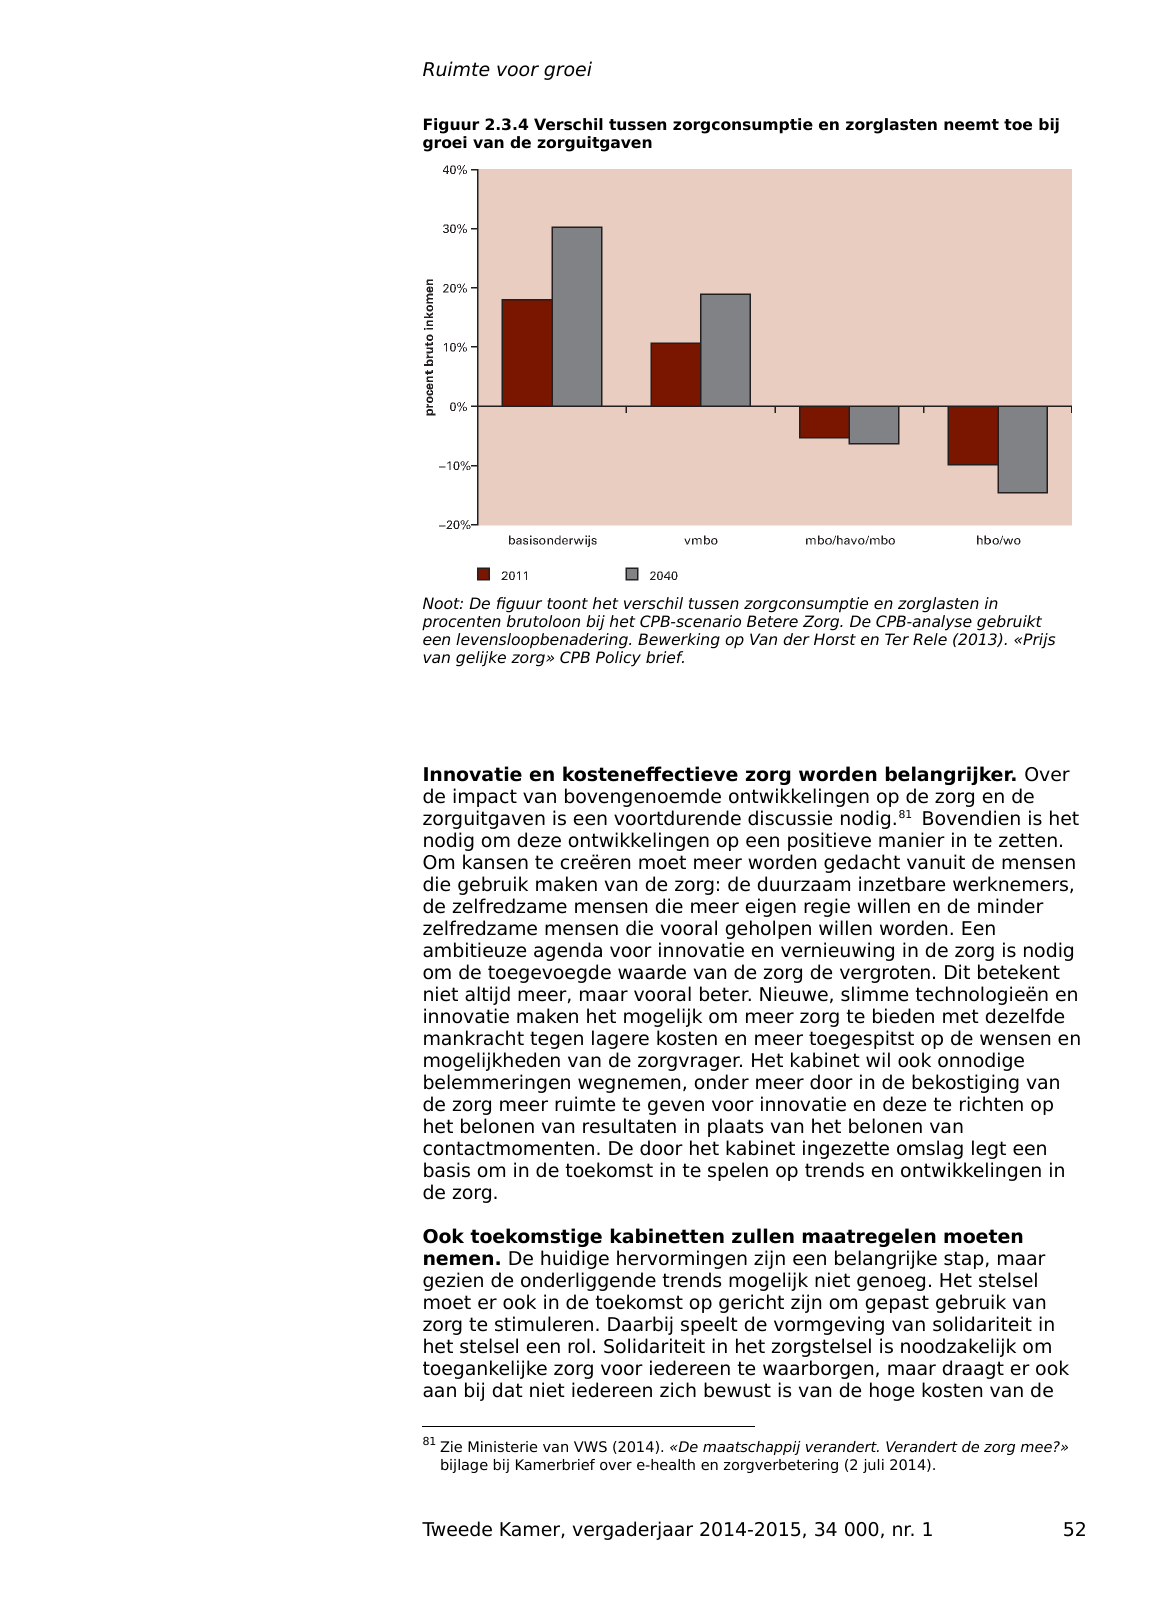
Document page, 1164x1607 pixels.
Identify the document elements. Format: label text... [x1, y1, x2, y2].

text Figuur 2.3.4 Verschil tussen zorgconsumptie en zorglasten neemt toe bij groei van de zorguitgaven [422, 116, 1072, 152]
text Ook toekomstige kabinetten zullen maatregelen moeten nemen. De huidige hervormingen zijn een belangrijke stap, maar gezien de onderliggende trends mogelijk niet genoeg. Het stelsel moet er ook in de toekomst op gericht zijn om gepast gebruik van zorg te stimuleren. Daarbij speelt de vormgeving van solidariteit in het stelsel een rol. Solidariteit in het zorgstelsel is noodzakelijk om toegankelijke zorg voor iedereen te waarborgen, maar draagt er ook aan bij dat niet iedereen zich bewust is van de hoge kosten van de [422, 1226, 1087, 1402]
text Innovatie en kosteneffectieve zorg worden belangrijker. Over de impact van bovengenoemde ontwikkelingen op de zorg en de zorguitgaven is een voortdurende discussie nodig. Bovendien is het nodig om deze ontwikkelingen op een positieve manier in te zetten. Om kansen te creëren moet meer worden gedacht vanuit de mensen die gebruik maken van de zorg: de duurzaam inzetbare werknemers, de zelfredzame mensen die meer eigen regie willen en de minder zelfredzame mensen die vooral geholpen willen worden. Een ambitieuze agenda voor innovatie en vernieuwing in de zorg is nodig om de toegevoegde waarde van de zorg de vergroten. Dit betekent niet altijd meer, maar vooral beter. Nieuwe, slimme technologieën en innovatie maken het mogelijk om meer zorg te bieden met dezelfde mankracht tegen lagere kosten en meer toegespitst op de wensen en mogelijkheden van de zorgvrager. Het kabinet wil ook onnodige belemmeringen wegnemen, onder meer door in de bekostiging van de zorg meer ruimte te geven voor innovatie en deze te richten op het belonen van resultaten in plaats van het belonen van contactmomenten. De door het kabinet ingezette omslag legt een basis om in de toekomst in te spelen op trends en ontwikkelingen in de zorg. [422, 764, 1087, 1204]
text Zie Ministerie van VWS (2014). «De maatschappij verandert. Verandert de zorg mee?» bijlage bij Kamerbrief over e-health en zorgverbetering (2 juli 2014). [422, 1435, 1087, 1474]
text Noot: De figuur toont het verschil tussen zorgconsumptie en zorglasten in procenten brutoloon bij het CPB-scenario Betere Zorg. De CPB-analyse gebruikt een levensloopbenadering. Bewerking op Van der Horst en Ter Rele (2013). «Prijs van gelijke zorg» CPB Policy brief. [422, 595, 1072, 667]
picture [422, 163, 1072, 583]
